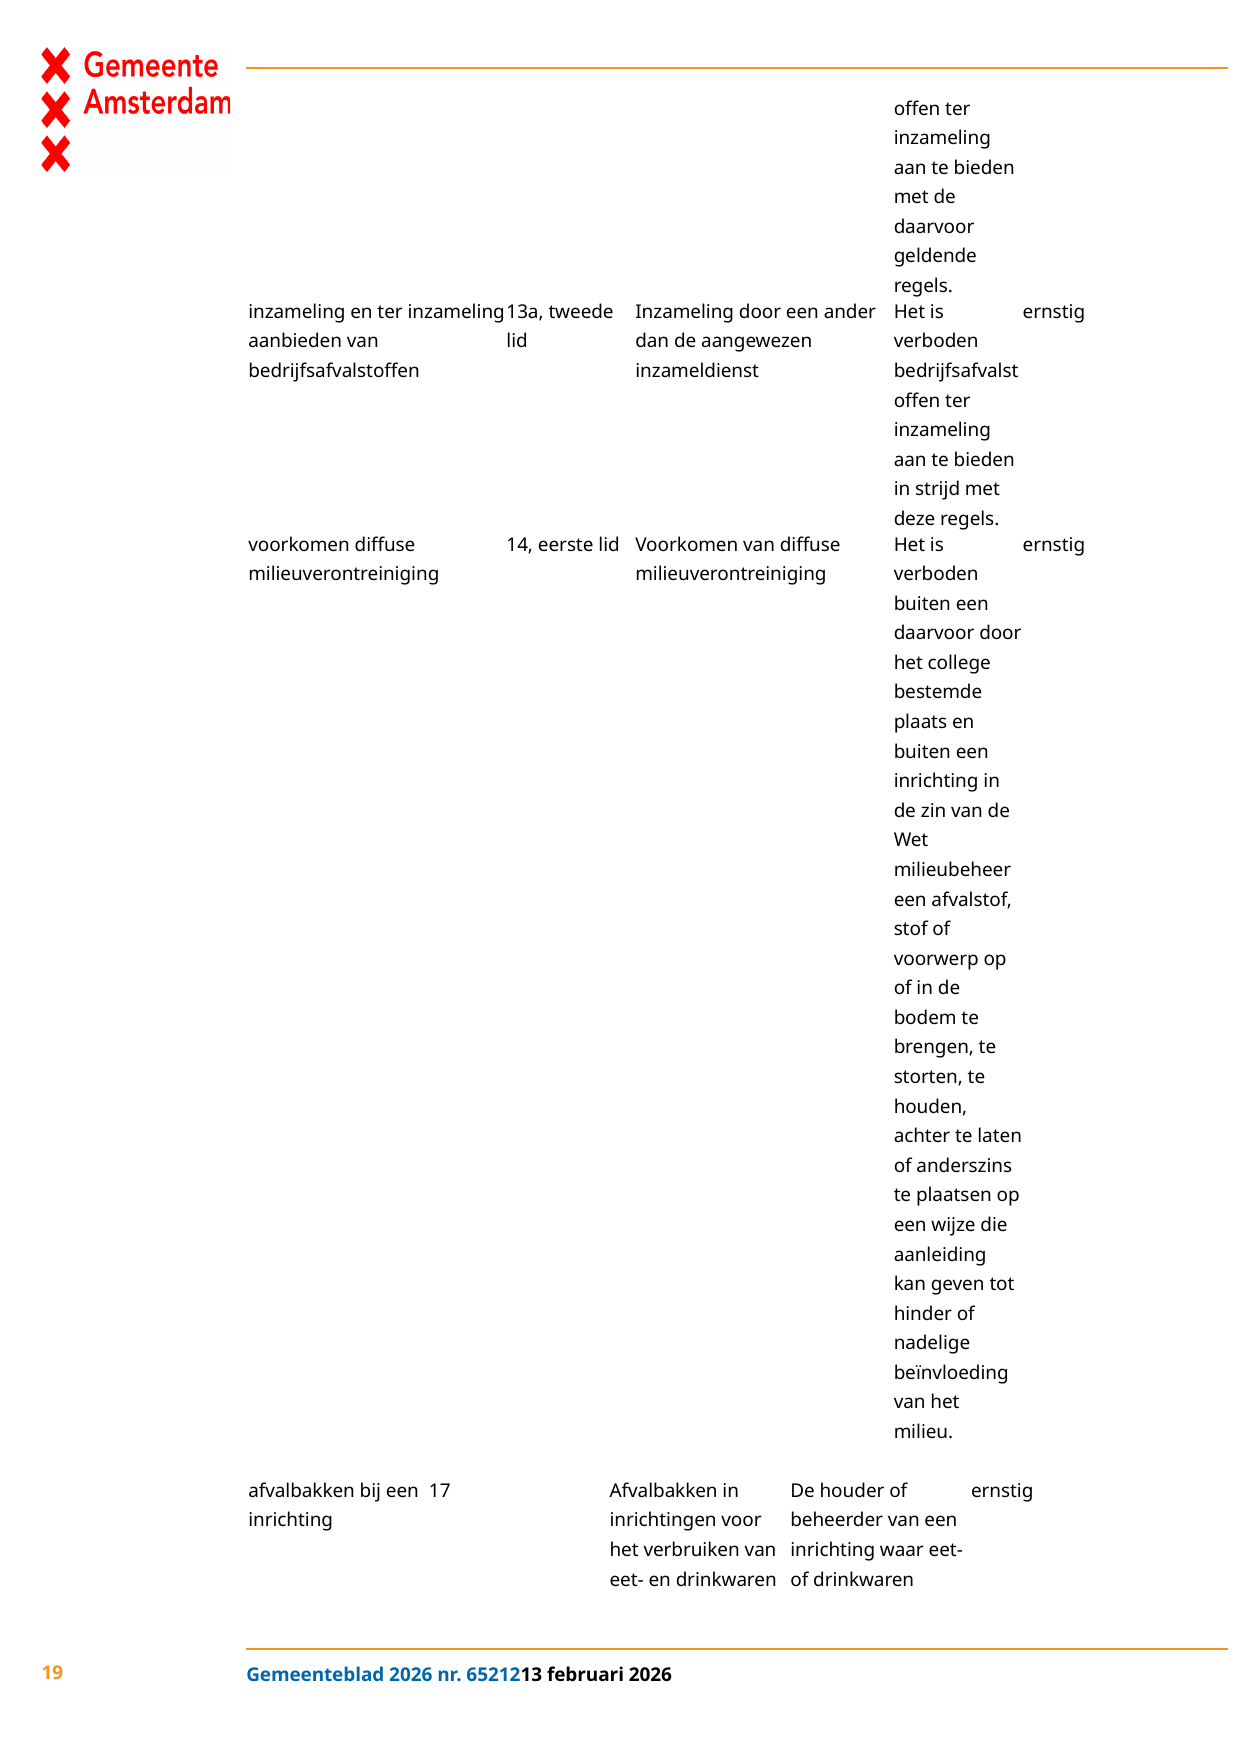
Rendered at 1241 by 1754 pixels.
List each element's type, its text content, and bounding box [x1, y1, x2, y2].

table_cell 13a, tweede lid [506, 298, 635, 531]
table_header 17 [429, 1477, 609, 1591]
table_header Afvalbakken in inrichtingen voor het verbruiken van eet- en drinkwaren [609, 1477, 790, 1591]
table_cell Voorkomen van diffuse milieuverontreiniging [635, 531, 893, 1444]
table_cell Het is verboden bedrijfsafvalstoffen ter inzameling aan te bieden in strijd met deze regels. [894, 298, 1022, 531]
table_cell offen ter inzameling aan te bieden met de daarvoor geldende regels. [894, 95, 1022, 298]
table_header De houder of beheerder van een inrichting waar eet- of drinkwaren [790, 1477, 971, 1591]
table_cell [506, 95, 635, 298]
table_cell Het is verboden buiten een daarvoor door het college bestemde plaats en buiten een inrichting in de zin van de Wet milieubeheer een afvalstof, stof of voorwerp op of in de bodem te brengen, te storten, te houden, achter te laten of anderszins te plaatsen op een wijze die aanleiding kan geven tot hinder of nadelige beïnvloeding van het milieu. [894, 531, 1022, 1444]
table_cell ernstig [1023, 298, 1152, 531]
table_cell ernstig [1023, 531, 1152, 1444]
table_cell Inzameling door een ander dan de aangewezen inzameldienst [635, 298, 893, 531]
table_cell [1023, 95, 1152, 298]
table_header ernstig [971, 1477, 1152, 1591]
table_cell voorkomen diffuse milieuverontreiniging [248, 531, 506, 1444]
picture [41, 47, 231, 172]
table_header afvalbakken bij een inrichting [248, 1477, 429, 1591]
table_cell 14, eerste lid [506, 531, 635, 1444]
table_cell [635, 95, 893, 298]
table_cell [248, 95, 506, 298]
table_cell inzameling en ter inzameling aanbieden van bedrijfsafvalstoffen [248, 298, 506, 531]
